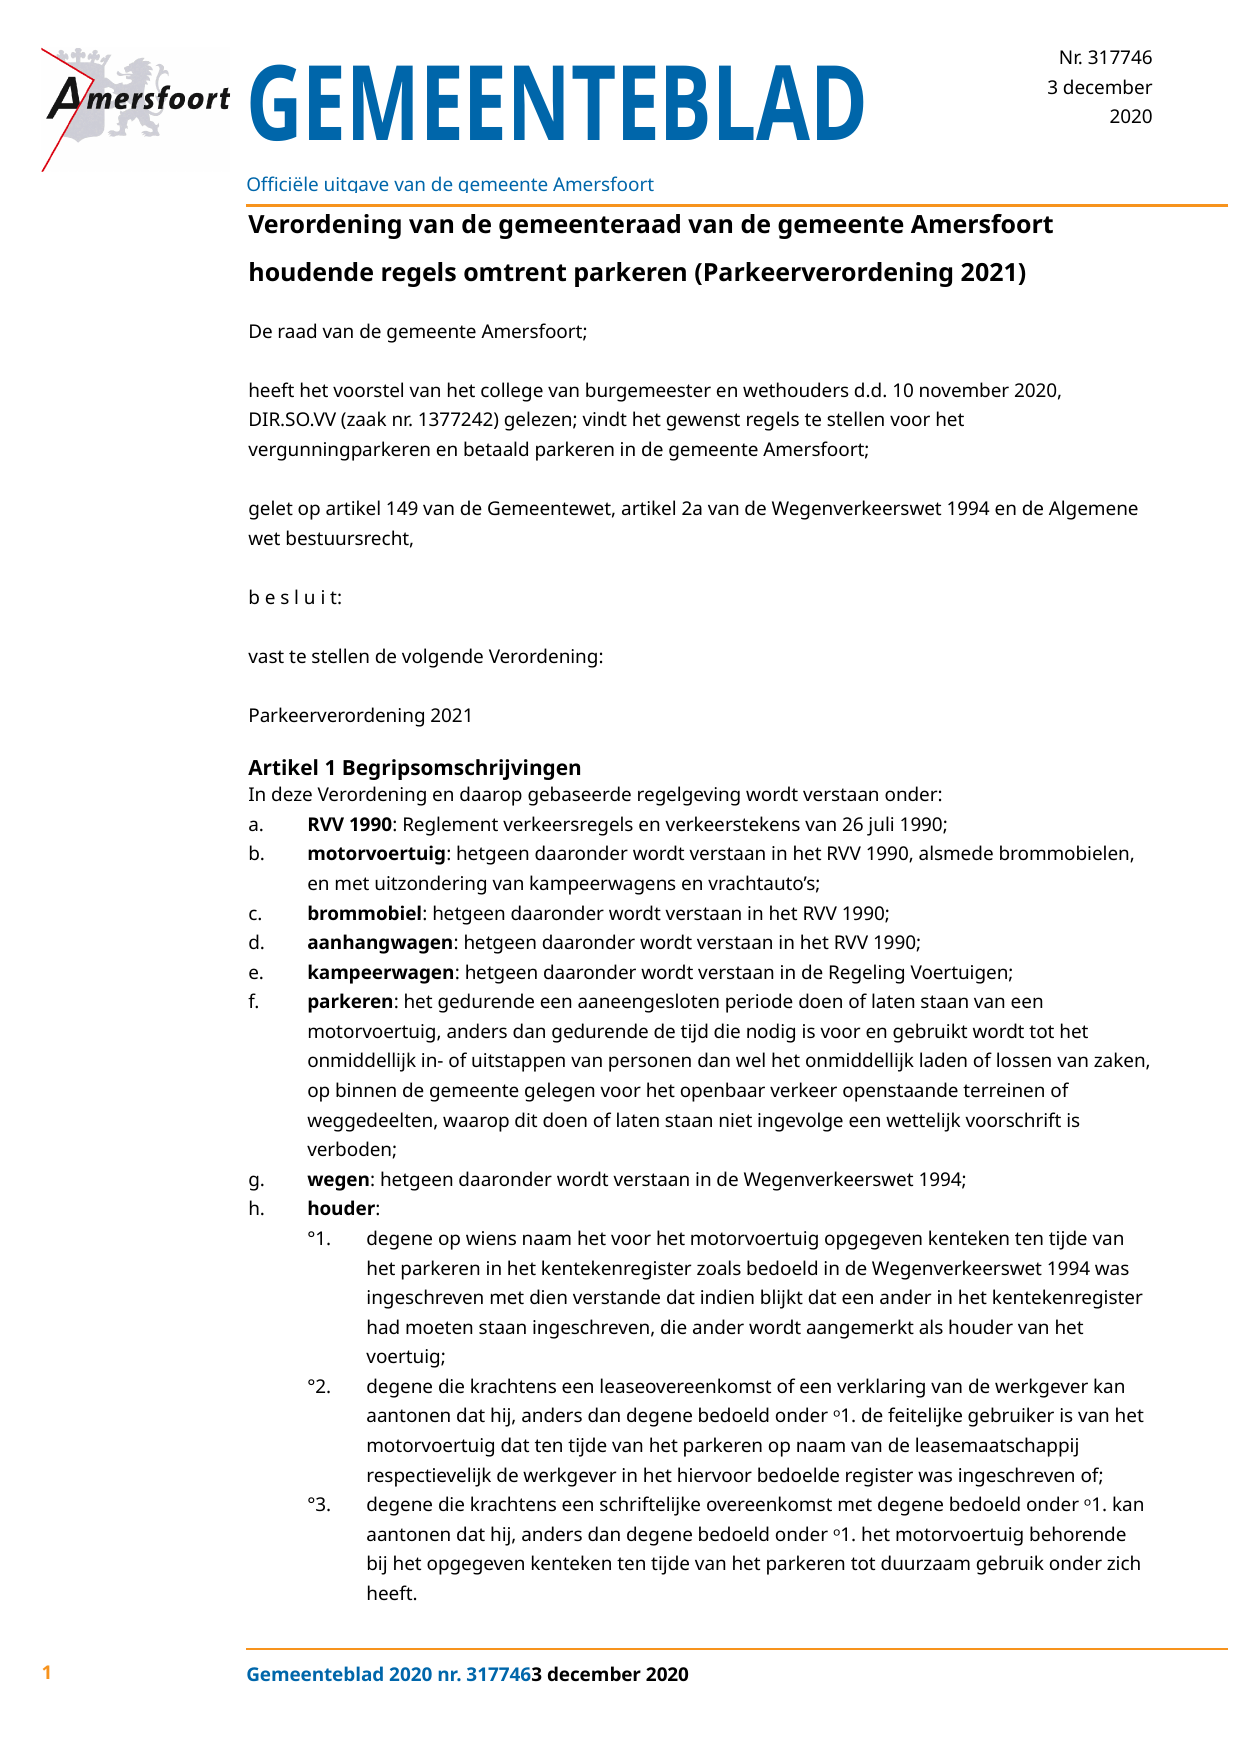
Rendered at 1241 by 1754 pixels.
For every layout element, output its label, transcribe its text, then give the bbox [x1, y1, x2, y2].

text gelet op artikel 149 van de Gemeentewet, artikel 2a van de Wegenverkeerswet 1994 en de Algemene wet bestuursrecht, [248, 495, 1152, 551]
list RVV 1990: Reglement verkeersregels en verkeerstekens van 26 juli 1990; [248, 811, 1152, 837]
list houder: [248, 1196, 1152, 1221]
text In deze Verordening en daarop gebaseerde regelgeving wordt verstaan onder: [248, 781, 1152, 807]
text Verordening van de gemeenteraad van de gemeente Amersfoort houdende regels omtrent parkeren (Parkeerverordening 2021) [248, 207, 1152, 288]
text De raad van de gemeente Amersfoort; [248, 318, 1152, 344]
list degene die krachtens een leaseovereenkomst of een verklaring van de werkgever kan aantonen dat hij, anders dan degene bedoeld onder ᵒ1. de feitelijke gebruiker is van het motorvoertuig dat ten tijde van het parkeren op naam van de leasemaatschappij respectievelijk de werkgever in het hiervoor bedoelde register was ingeschreven of; [307, 1373, 1152, 1487]
list motorvoertuig: hetgeen daaronder wordt verstaan in het RVV 1990, alsmede brommobielen, en met uitzondering van kampeerwagens en vrachtauto’s; [248, 841, 1152, 896]
list parkeren: het gedurende een aaneengesloten periode doen of laten staan van een motorvoertuig, anders dan gedurende de tijd die nodig is voor en gebruikt wordt tot het onmiddellijk in- of uitstappen van personen dan wel het onmiddellijk laden of lossen van zaken, op binnen de gemeente gelegen voor het openbaar verkeer openstaande terreinen of weggedeelten, waarop dit doen of laten staan niet ingevolge een wettelijk voorschrift is verboden; [248, 988, 1152, 1162]
list degene die krachtens een schriftelijke overeenkomst met degene bedoeld onder ᵒ1. kan aantonen dat hij, anders dan degene bedoeld onder ᵒ1. het motorvoertuig behorende bij het opgegeven kenteken ten tijde van het parkeren tot duurzaam gebruik onder zich heeft. [307, 1491, 1152, 1606]
text Parkeerverordening 2021 [248, 702, 1152, 728]
list brommobiel: hetgeen daaronder wordt verstaan in het RVV 1990; [248, 900, 1152, 925]
list degene op wiens naam het voor het motorvoertuig opgegeven kenteken ten tijde van het parkeren in het kentekenregister zoals bedoeld in de Wegenverkeerswet 1994 was ingeschreven met dien verstande dat indien blijkt dat een ander in het kentekenregister had moeten staan ingeschreven, die ander wordt aangemerkt als houder van het voertuig; [307, 1225, 1152, 1369]
text heeft het voorstel van het college van burgemeester en wethouders d.d. 10 november 2020, DIR.SO.VV (zaak nr. 1377242) gelezen; vindt het gewenst regels te stellen voor het vergunningparkeren en betaald parkeren in de gemeente Amersfoort; [248, 377, 1152, 462]
picture [41, 47, 231, 172]
text vast te stellen de volgende Verordening: [248, 643, 1152, 669]
text Artikel 1 Begripsomschrijvingen [248, 753, 1152, 781]
list kampeerwagen: hetgeen daaronder wordt verstaan in de Regeling Voertuigen; [248, 959, 1152, 984]
list aanhangwagen: hetgeen daaronder wordt verstaan in het RVV 1990; [248, 929, 1152, 955]
text b e s l u i t: [248, 584, 1152, 610]
list wegen: hetgeen daaronder wordt verstaan in de Wegenverkeerswet 1994; [248, 1166, 1152, 1192]
